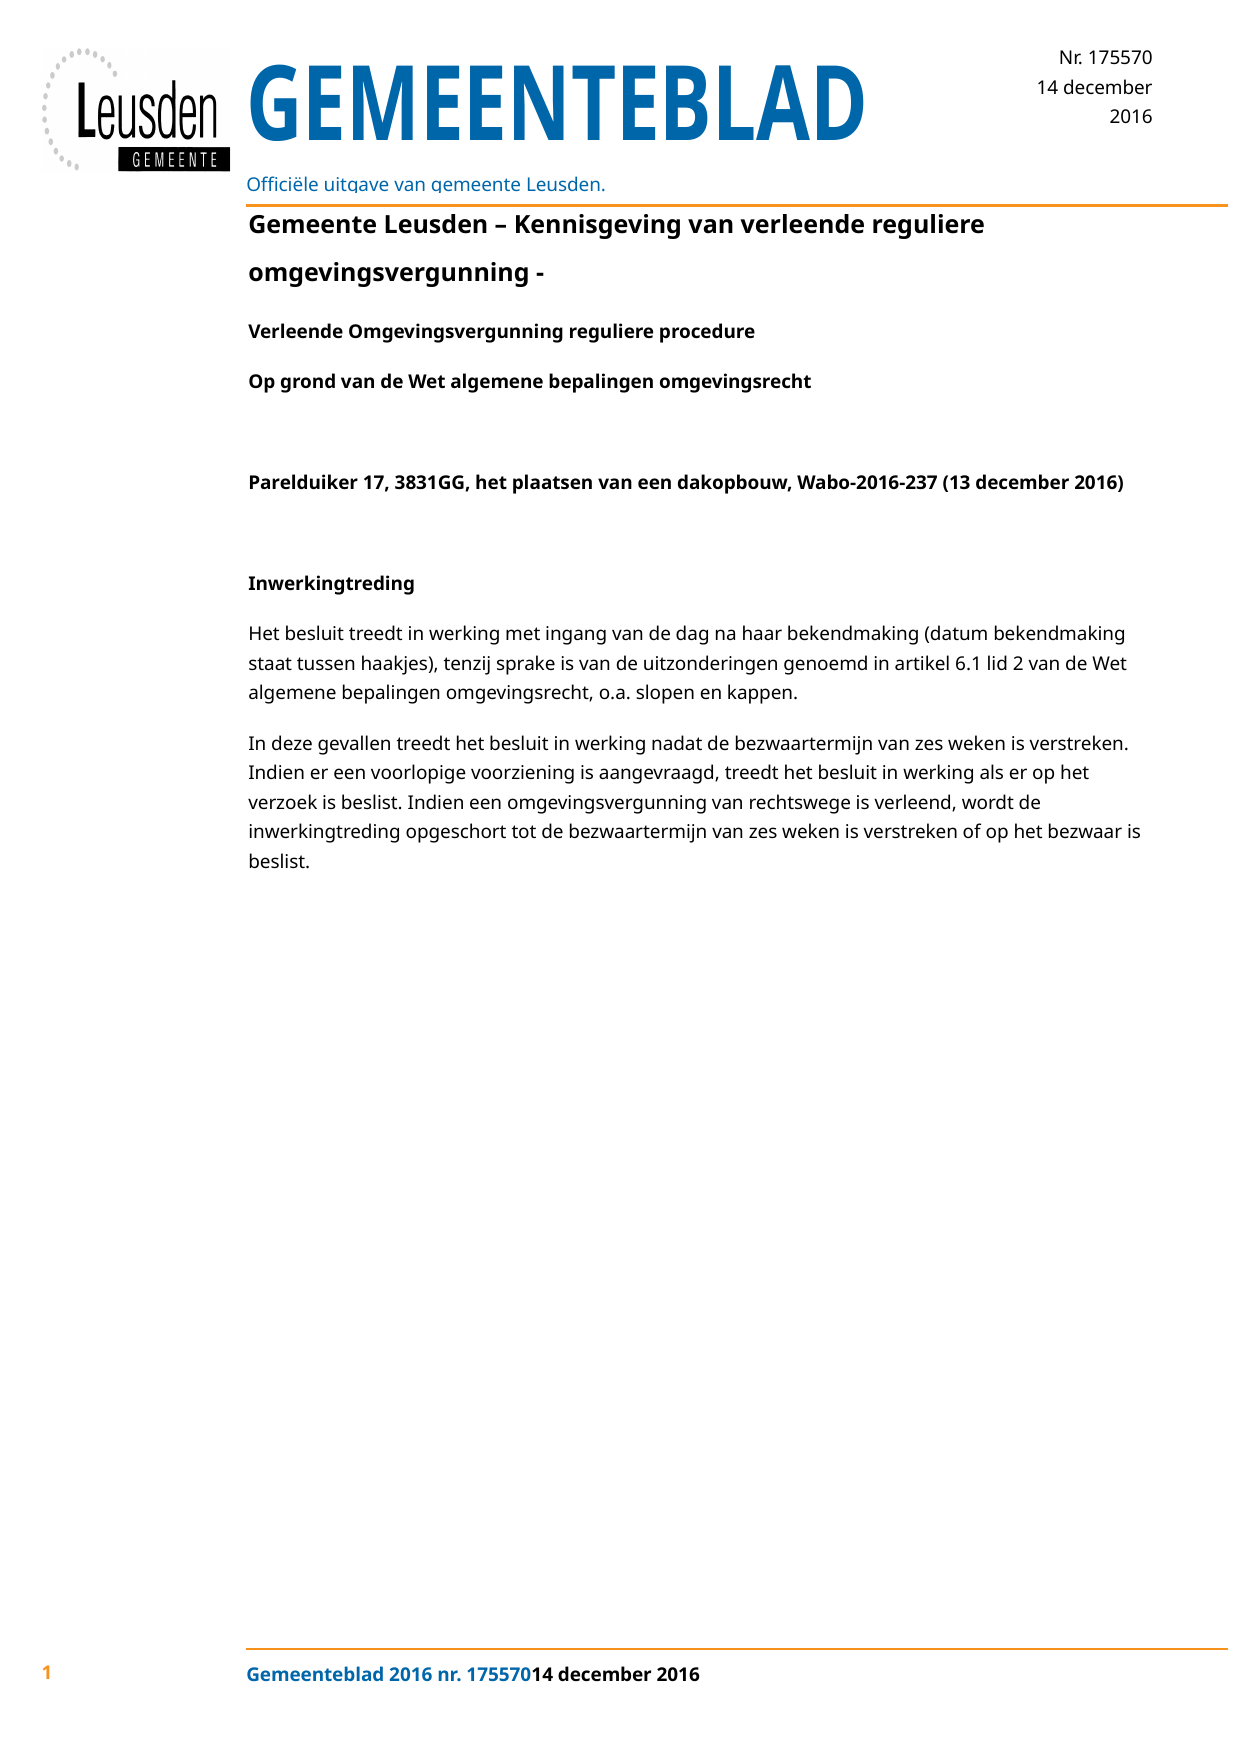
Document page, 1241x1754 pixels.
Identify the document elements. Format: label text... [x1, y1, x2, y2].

text Verleende Omgevingsvergunning reguliere procedure [248, 318, 1152, 344]
text Parelduiker 17, 3831GG, het plaatsen van een dakopbouw, Wabo-2016-237 (13 december 2016) [248, 469, 1152, 495]
text Inwerkingtreding [248, 570, 1152, 596]
text Op grond van de Wet algemene bepalingen omgevingsrecht [248, 368, 1152, 394]
text Het besluit treedt in werking met ingang van de dag na haar bekendmaking (datum bekendmaking staat tussen haakjes), tenzij sprake is van de uitzonderingen genoemd in artikel 6.1 lid 2 van de Wet algemene bepalingen omgevingsrecht, o.a. slopen en kappen. [248, 620, 1152, 705]
picture [41, 47, 231, 172]
text Gemeente Leusden – Kennisgeving van verleende reguliere omgevingsvergunning - [248, 207, 1152, 288]
text In deze gevallen treedt het besluit in werking nadat de bezwaartermijn van zes weken is verstreken. Indien er een voorlopige voorziening is aangevraagd, treedt het besluit in werking als er op het verzoek is beslist. Indien een omgevingsvergunning van rechtswege is verleend, wordt de inwerkingtreding opgeschort tot de bezwaartermijn van zes weken is verstreken of op het bezwaar is beslist. [248, 730, 1152, 874]
